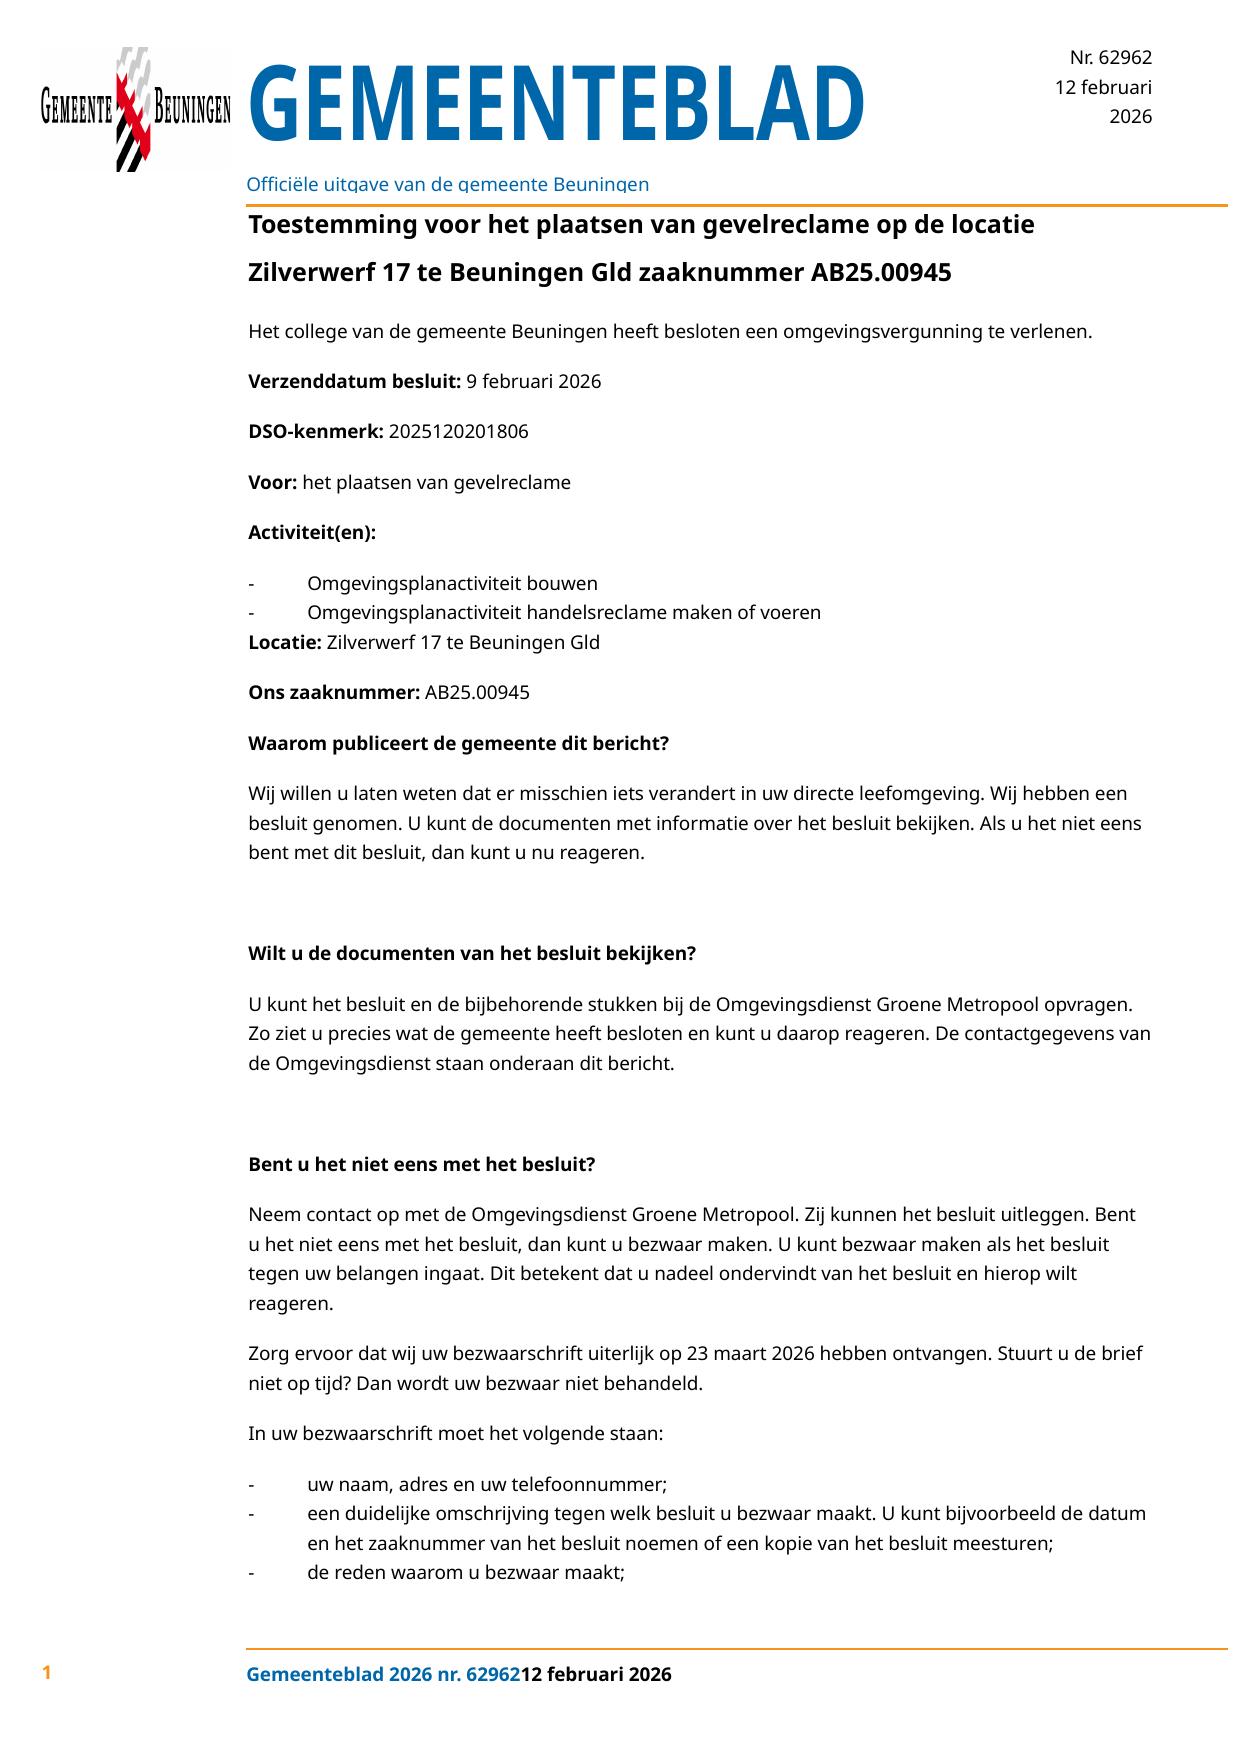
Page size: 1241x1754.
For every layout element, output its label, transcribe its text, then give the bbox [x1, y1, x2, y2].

text In uw bezwaarschrift moet het volgende staan: [248, 1420, 1152, 1446]
text Wilt u de documenten van het besluit bekijken? [248, 940, 1152, 966]
text Zorg ervoor dat wij uw bezwaarschrift uiterlijk op 23 maart 2026 hebben ontvangen. Stuurt u de brief niet op tijd? Dan wordt uw bezwaar niet behandeld. [248, 1340, 1152, 1396]
text Toestemming voor het plaatsen van gevelreclame op de locatie Zilverwerf 17 te Beuningen Gld zaaknummer AB25.00945 [248, 207, 1152, 288]
text Ons zaaknummer: AB25.00945 [248, 679, 1152, 705]
text Het college van de gemeente Beuningen heeft besloten een omgevingsvergunning te verlenen. [248, 318, 1152, 344]
text Wij willen u laten weten dat er misschien iets verandert in uw directe leefomgeving. Wij hebben een besluit genomen. U kunt de documenten met informatie over het besluit bekijken. Als u het niet eens bent met dit besluit, dan kunt u nu reageren. [248, 780, 1152, 865]
text Neem contact op met de Omgevingsdienst Groene Metropool. Zij kunnen het besluit uitleggen. Bent u het niet eens met het besluit, dan kunt u bezwaar maken. U kunt bezwaar maken als het besluit tegen uw belangen ingaat. Dit betekent dat u nadeel ondervindt van het besluit en hierop wilt reageren. [248, 1201, 1152, 1316]
text DSO-kenmerk: 2025120201806 [248, 419, 1152, 444]
text U kunt het besluit en de bijbehorende stukken bij de Omgevingsdienst Groene Metropool opvragen. Zo ziet u precies wat de gemeente heeft besloten en kunt u daarop reageren. De contactgegevens van de Omgevingsdienst staan onderaan dit bericht. [248, 991, 1152, 1076]
text Bent u het niet eens met het besluit? [248, 1151, 1152, 1177]
picture [41, 47, 231, 172]
list de reden waarom u bezwaar maakt; [248, 1559, 1152, 1585]
text Voor: het plaatsen van gevelreclame [248, 469, 1152, 495]
list Omgevingsplanactiviteit handelsreclame maken of voeren [248, 599, 1152, 625]
list Omgevingsplanactiviteit bouwen [248, 570, 1152, 596]
text Locatie: Zilverwerf 17 te Beuningen Gld [248, 629, 1152, 655]
text Waarom publiceert de gemeente dit bericht? [248, 730, 1152, 756]
text Activiteit(en): [248, 519, 1152, 545]
list uw naam, adres en uw telefoonnummer; [248, 1471, 1152, 1497]
text Verzenddatum besluit: 9 februari 2026 [248, 368, 1152, 394]
list een duidelijke omschrijving tegen welk besluit u bezwaar maakt. U kunt bijvoorbeeld de datum en het zaaknummer van het besluit noemen of een kopie van het besluit meesturen; [248, 1500, 1152, 1556]
